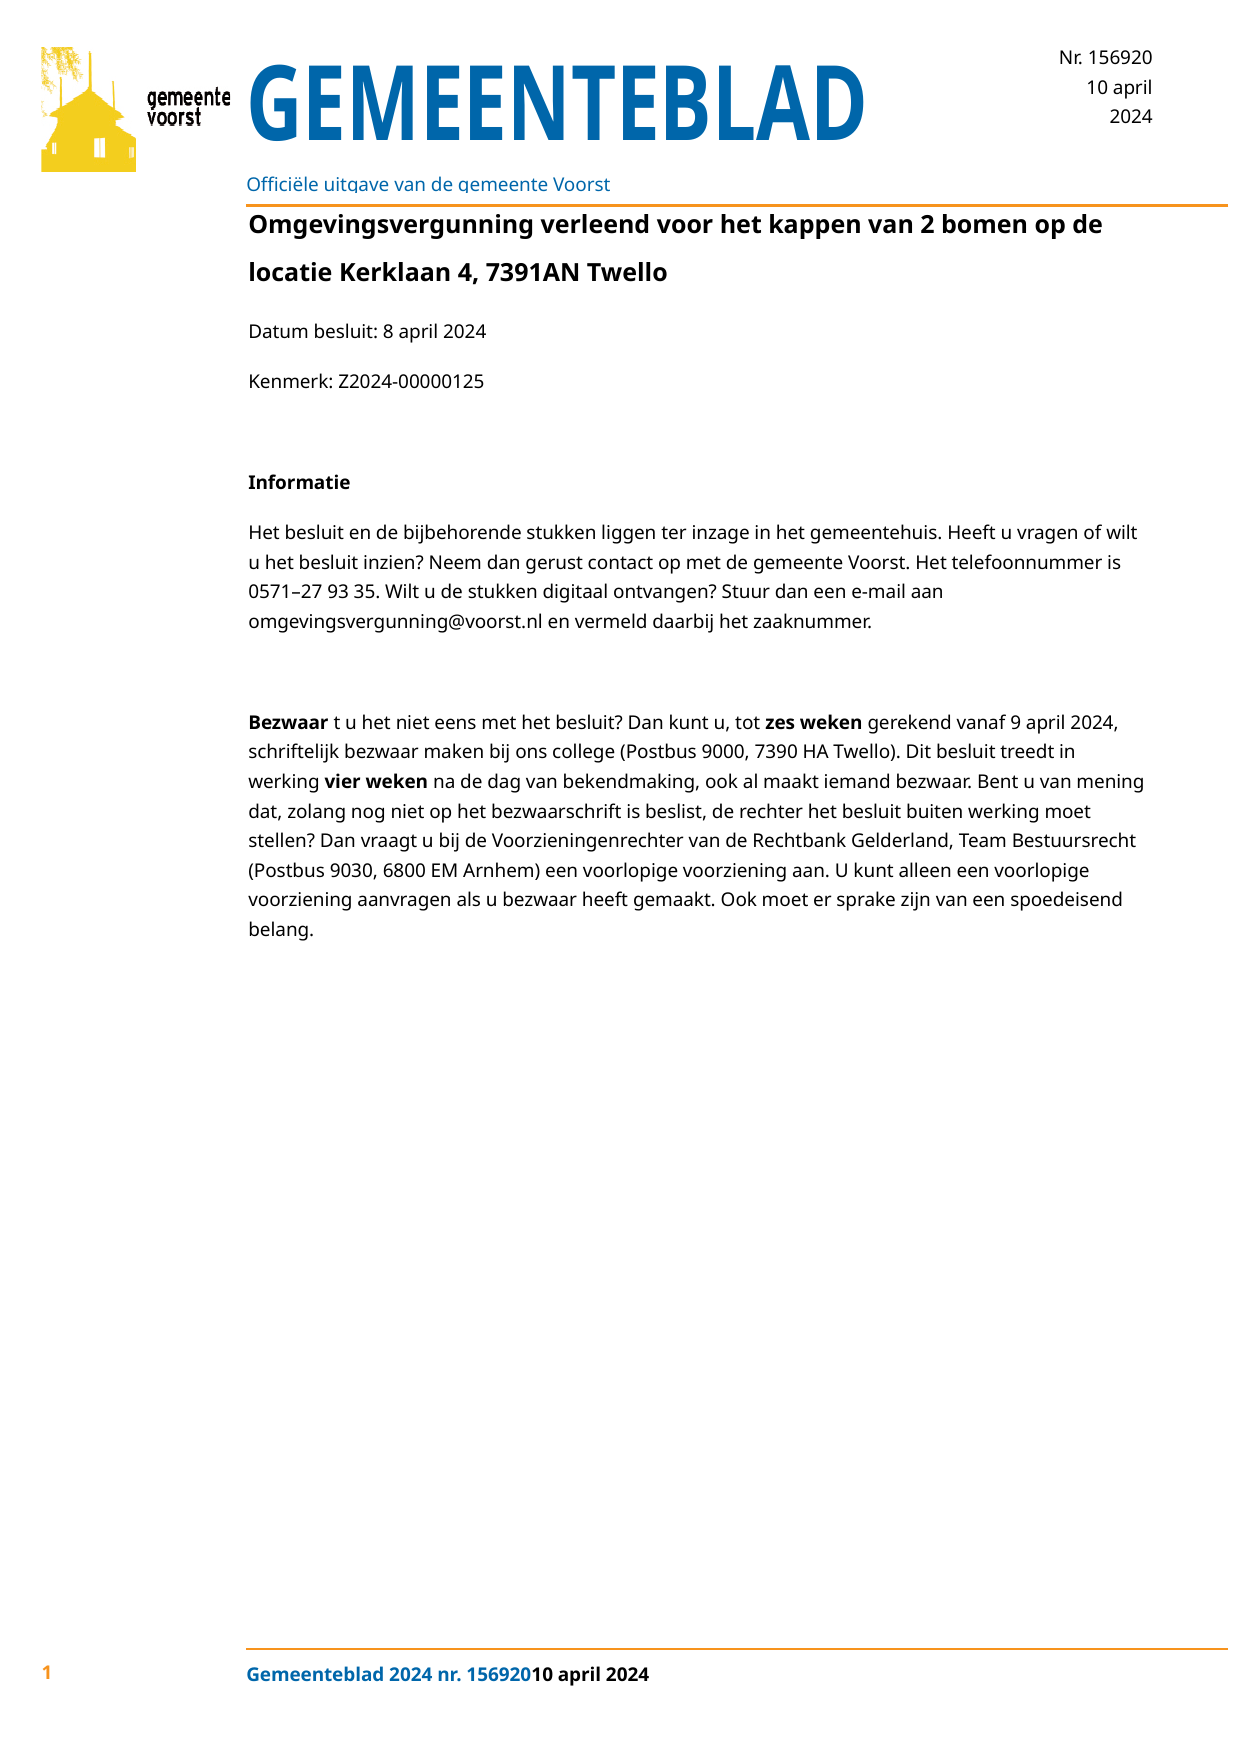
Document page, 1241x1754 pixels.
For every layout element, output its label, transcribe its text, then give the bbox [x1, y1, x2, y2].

text Omgevingsvergunning verleend voor het kappen van 2 bomen op de locatie Kerklaan 4, 7391AN Twello [248, 207, 1152, 288]
text Het besluit en de bijbehorende stukken liggen ter inzage in het gemeentehuis. Heeft u vragen of wilt u het besluit inzien? Neem dan gerust contact op met de gemeente Voorst. Het telefoonnummer is 0571–27 93 35. Wilt u de stukken digitaal ontvangen? Stuur dan een e-mail aan omgevingsvergunning@voorst.nl en vermeld daarbij het zaaknummer. [248, 519, 1152, 634]
text Bezwaar t u het niet eens met het besluit? Dan kunt u, tot zes weken gerekend vanaf 9 april 2024, schriftelijk bezwaar maken bij ons college (Postbus 9000, 7390 HA Twello). Dit besluit treedt in werking vier weken na de dag van bekendmaking, ook al maakt iemand bezwaar. Bent u van mening dat, zolang nog niet op het bezwaarschrift is beslist, de rechter het besluit buiten werking moet stellen? Dan vraagt u bij de Voorzieningenrechter van de Rechtbank Gelderland, Team Bestuursrecht (Postbus 9030, 6800 EM Arnhem) een voorlopige voorziening aan. U kunt alleen een voorlopige voorziening aanvragen als u bezwaar heeft gemaakt. Ook moet er sprake zijn van een spoedeisend belang. [248, 709, 1152, 942]
picture [41, 47, 231, 172]
text Kenmerk: Z2024-00000125 [248, 368, 1152, 394]
text Informatie [248, 469, 1152, 495]
text Datum besluit: 8 april 2024 [248, 318, 1152, 344]
